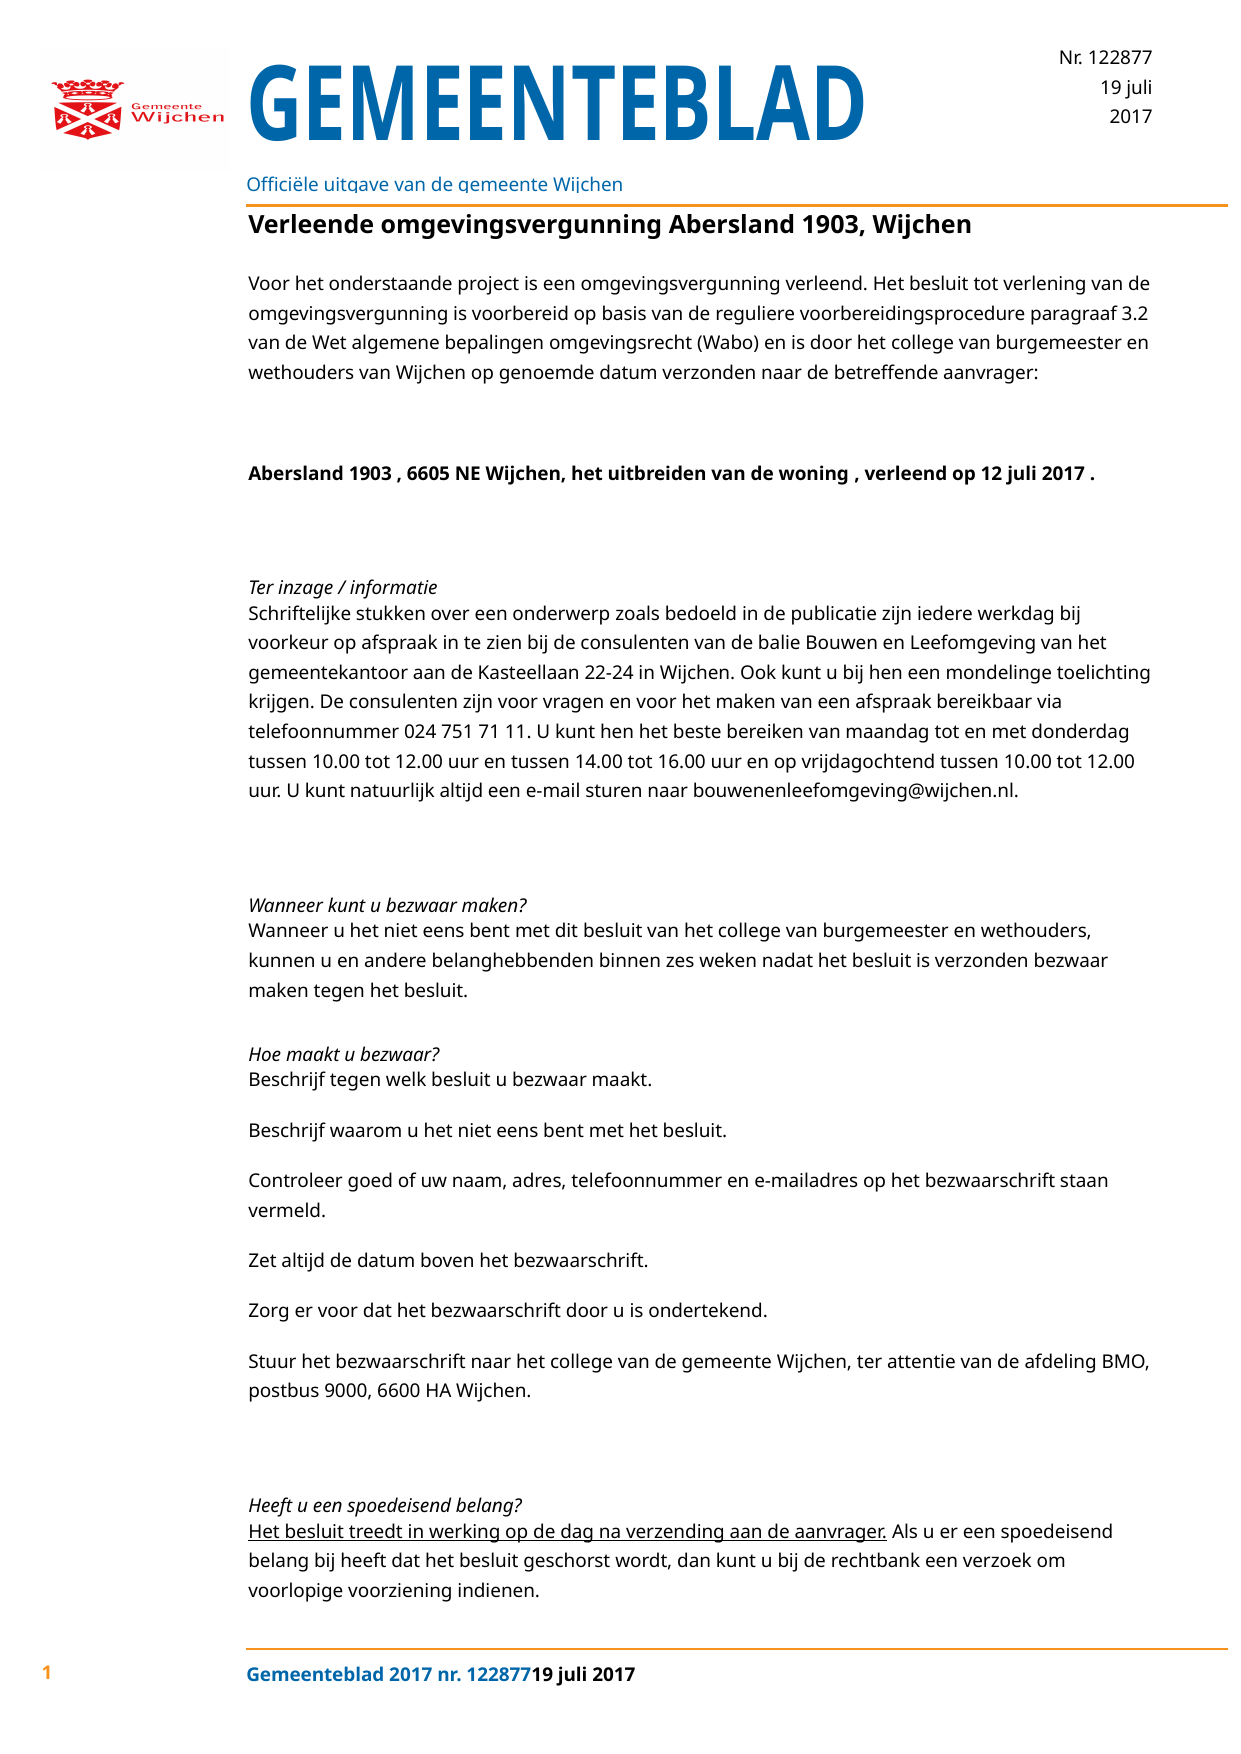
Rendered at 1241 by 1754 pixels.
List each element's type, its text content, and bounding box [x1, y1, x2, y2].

text Stuur het bezwaarschrift naar het college van de gemeente Wijchen, ter attentie van de afdeling BMO, postbus 9000, 6600 HA Wijchen. [248, 1348, 1152, 1403]
text Beschrijf tegen welk besluit u bezwaar maakt. [248, 1066, 1152, 1092]
text Verleende omgevingsvergunning Abersland 1903, Wijchen [248, 207, 1152, 241]
text Zet altijd de datum boven het bezwaarschrift. [248, 1247, 1152, 1273]
text Voor het onderstaande project is een omgevingsvergunning verleend. Het besluit tot verlening van de omgevingsvergunning is voorbereid op basis van de reguliere voorbereidingsprocedure paragraaf 3.2 van de Wet algemene bepalingen omgevingsrecht (Wabo) en is door het college van burgemeester en wethouders van Wijchen op genoemde datum verzonden naar de betreffende aanvrager: [248, 270, 1152, 385]
text Het besluit treedt in werking op de dag na verzending aan de aanvrager. Als u er een spoedeisend belang bij heeft dat het besluit geschorst wordt, dan kunt u bij de rechtbank een verzoek om voorlopige voorziening indienen. [248, 1518, 1152, 1603]
text Hoe maakt u bezwaar? [248, 1041, 1152, 1066]
text Ter inzage / informatie [248, 574, 1152, 600]
text Wanneer u het niet eens bent met dit besluit van het college van burgemeester en wethouders, kunnen u en andere belanghebbenden binnen zes weken nadat het besluit is verzonden bezwaar maken tegen het besluit. [248, 918, 1152, 1002]
text Wanneer kunt u bezwaar maken? [248, 892, 1152, 918]
text Abersland 1903 , 6605 NE Wijchen, het uitbreiden van de woning , verleend op 12 juli 2017 . [248, 460, 1152, 486]
text Zorg er voor dat het bezwaarschrift door u is ondertekend. [248, 1298, 1152, 1323]
text Beschrijf waarom u het niet eens bent met het besluit. [248, 1117, 1152, 1143]
picture [41, 47, 231, 172]
text Controleer goed of uw naam, adres, telefoonnummer en e-mailadres op het bezwaarschrift staan vermeld. [248, 1167, 1152, 1223]
text Schriftelijke stukken over een onderwerp zoals bedoeld in de publicatie zijn iedere werkdag bij voorkeur op afspraak in te zien bij de consulenten van de balie Bouwen en Leefomgeving van het gemeentekantoor aan de Kasteellaan 22-24 in Wijchen. Ook kunt u bij hen een mondelinge toelichting krijgen. De consulenten zijn voor vragen en voor het maken van een afspraak bereikbaar via telefoonnummer 024 751 71 11. U kunt hen het beste bereiken van maandag tot en met donderdag tussen 10.00 tot 12.00 uur en tussen 14.00 tot 16.00 uur en op vrijdagochtend tussen 10.00 tot 12.00 uur. U kunt natuurlijk altijd een e-mail sturen naar bouwenenleefomgeving@wijchen.nl. [248, 600, 1152, 803]
text Heeft u een spoedeisend belang? [248, 1492, 1152, 1518]
